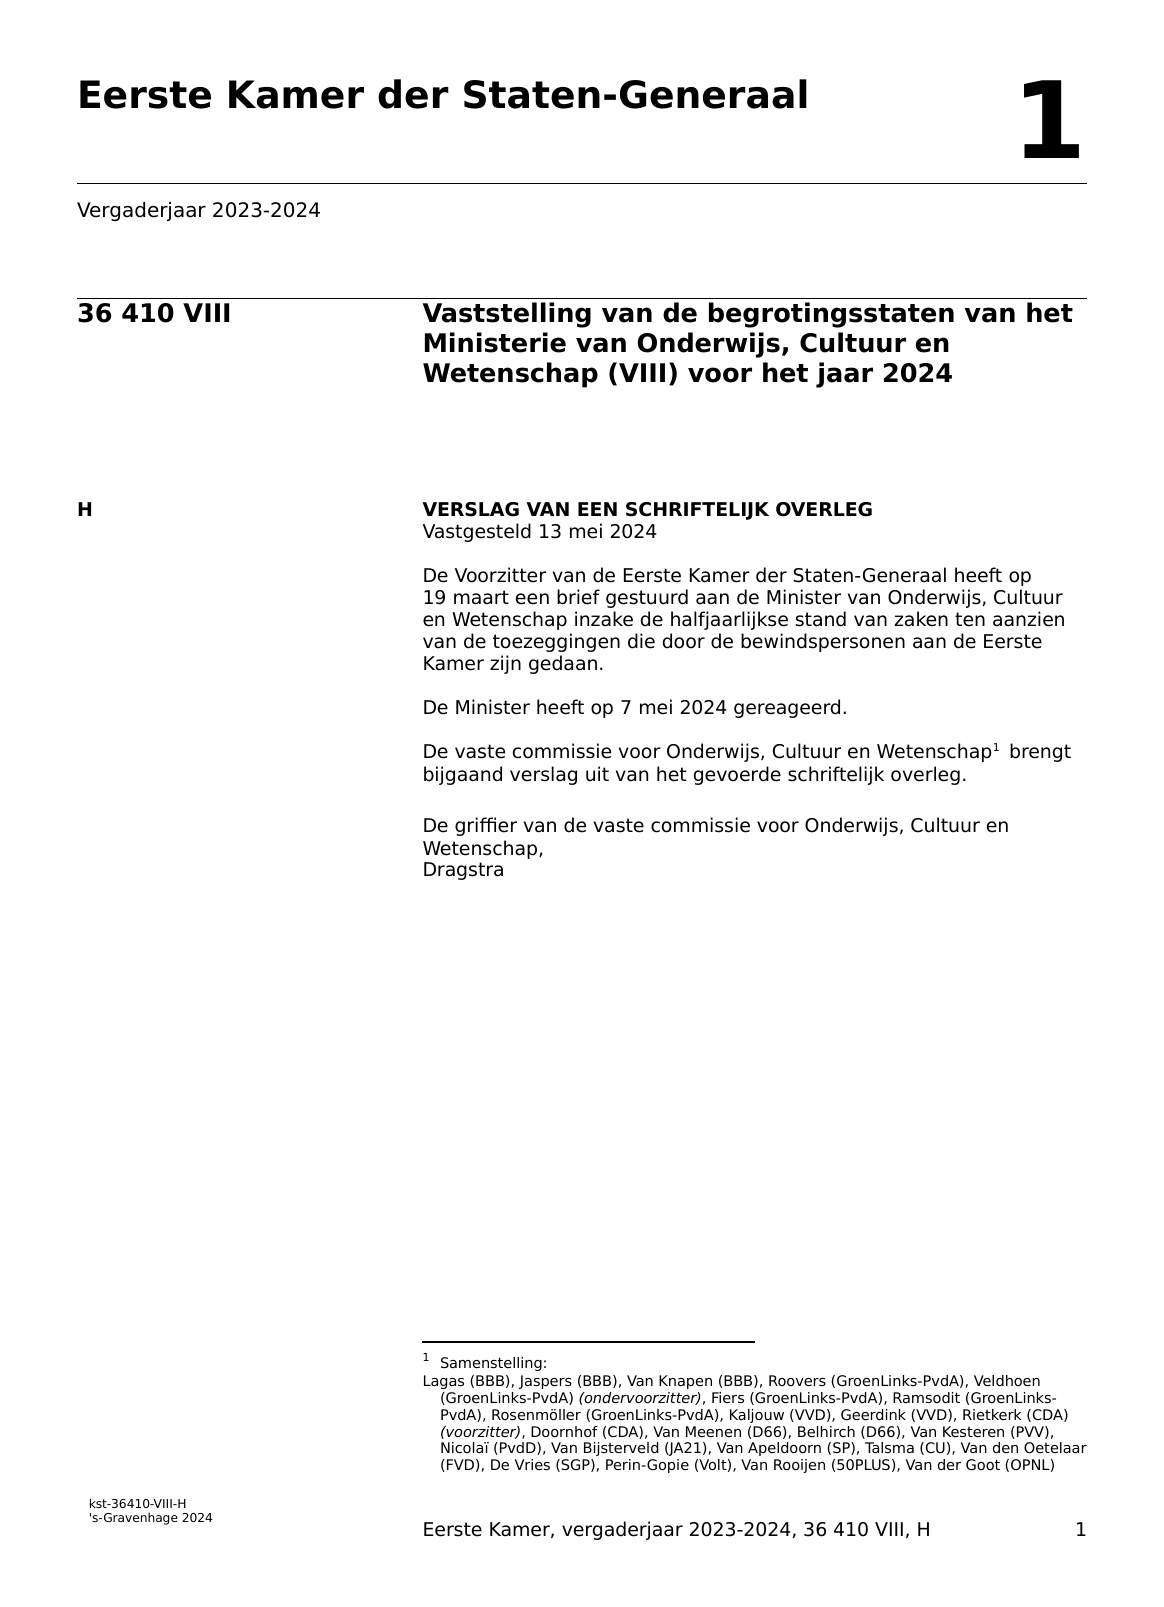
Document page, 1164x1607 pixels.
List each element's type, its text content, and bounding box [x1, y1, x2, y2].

text De Voorzitter van de Eerste Kamer der Staten-Generaal heeft op 19 maart een brief gestuurd aan de Minister van Onderwijs, Cultuur en Wetenschap inzake de halfjaarlijkse stand van zaken ten aanzien van de toezeggingen die door de bewindspersonen aan de Eerste Kamer zijn gedaan. [422, 565, 1087, 675]
text De vaste commissie voor Onderwijs, Cultuur en Wetenschap brengt bijgaand verslag uit van het gevoerde schriftelijk overleg. [422, 741, 1087, 785]
text De griffier van de vaste commissie voor Onderwijs, Cultuur en Wetenschap, Dragstra [422, 815, 1087, 881]
text Samenstelling: [422, 1351, 1087, 1373]
table_cell Vergaderjaar 2023-2024 [77, 184, 1087, 298]
subtitle H VERSLAG VAN EEN SCHRIFTELIJK OVERLEG [77, 499, 1087, 521]
text Lagas (BBB), Jaspers (BBB), Van Knapen (BBB), Roovers (GroenLinks-PvdA), Veldhoen (GroenLinks-PvdA) (ondervoorzitter), Fiers (GroenLinks-PvdA), Ramsodit (GroenLinks-PvdA), Rosenmöller (GroenLinks-PvdA), Kaljouw (VVD), Geerdink (VVD), Rietkerk (CDA) (voorzitter), Doornhof (CDA), Van Meenen (D66), Belhirch (D66), Van Kesteren (PVV), Nicolaï (PvdD), Van Bijsterveld (JA21), Van Apeldoorn (SP), Talsma (CU), Van den Oetelaar (FVD), De Vries (SGP), Perin-Gopie (Volt), Van Rooijen (50PLUS), Van der Goot (OPNL) [422, 1373, 1087, 1474]
text 's-Gravenhage 2024 [88, 1511, 323, 1525]
text De Minister heeft op 7 mei 2024 gereageerd. [422, 697, 1087, 719]
text Vastgesteld 13 mei 2024 [422, 521, 1087, 543]
subtitle 36 410 VIII Vaststelling van de begrotingsstaten van het Ministerie van Onderwijs, Cultuur en Wetenschap (VIII) voor het jaar 2024 [77, 299, 1087, 388]
table_header 1 [886, 59, 1087, 183]
text kst-36410-VIII-H [88, 1497, 323, 1511]
table_header Eerste Kamer der Staten-Generaal [77, 59, 886, 183]
